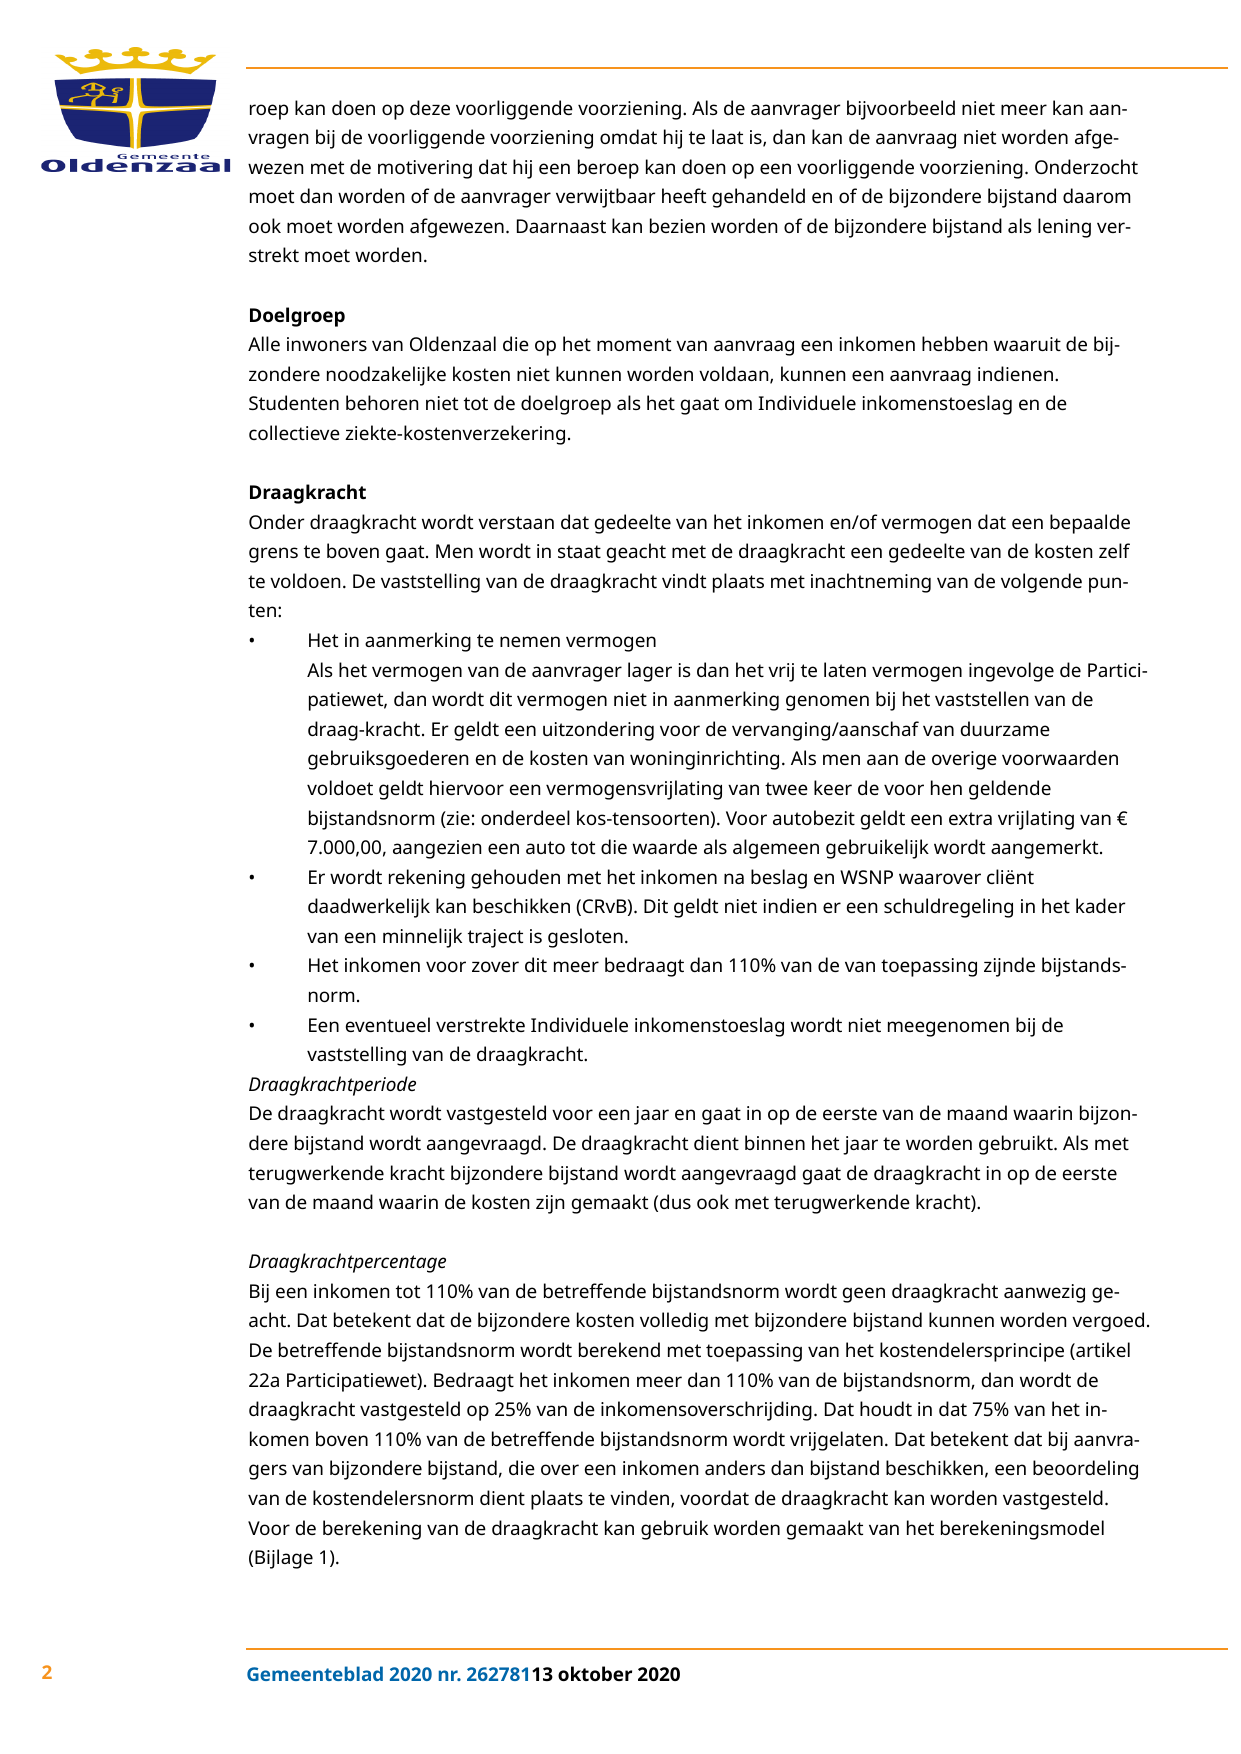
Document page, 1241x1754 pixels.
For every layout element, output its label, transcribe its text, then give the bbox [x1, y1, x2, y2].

text Onder draagkracht wordt verstaan dat gedeelte van het inkomen en/of vermogen dat een bepaalde grens te boven gaat. Men wordt in staat geacht met de draagkracht een gedeelte van de kosten zelf te voldoen. De vaststelling van de draagkracht vindt plaats met inachtneming van de volgende pun-ten: [248, 509, 1152, 623]
list Het inkomen voor zover dit meer bedraagt dan 110% van de van toepassing zijnde bijstands-norm. [248, 953, 1152, 1008]
list Als het vermogen van de aanvrager lager is dan het vrij te laten vermogen ingevolge de Partici-patiewet, dan wordt dit vermogen niet in aanmerking genomen bij het vaststellen van de draag-kracht. Er geldt een uitzondering voor de vervanging/aanschaf van duurzame gebruiksgoederen en de kosten van woninginrichting. Als men aan de overige voorwaarden voldoet geldt hiervoor een vermogensvrijlating van twee keer de voor hen geldende bijstandsnorm (zie: onderdeel kos-tensoorten). Voor autobezit geldt een extra vrijlating van € 7.000,00, aangezien een auto tot die waarde als algemeen gebruikelijk wordt aangemerkt. [248, 657, 1152, 860]
list Een eventueel verstrekte Individuele inkomenstoeslag wordt niet meegenomen bij de vaststelling van de draagkracht. [248, 1012, 1152, 1067]
text Bij een inkomen tot 110% van de betreffende bijstandsnorm wordt geen draagkracht aanwezig ge-acht. Dat betekent dat de bijzondere kosten volledig met bijzondere bijstand kunnen worden vergoed. De betreffende bijstandsnorm wordt berekend met toepassing van het kostendelersprincipe (artikel 22a Participatiewet). Bedraagt het inkomen meer dan 110% van de bijstandsnorm, dan wordt de draagkracht vastgesteld op 25% van de inkomensoverschrijding. Dat houdt in dat 75% van het in-komen boven 110% van de betreffende bijstandsnorm wordt vrijgelaten. Dat betekent dat bij aanvra-gers van bijzondere bijstand, die over een inkomen anders dan bijstand beschikken, een beoordeling van de kostendelersnorm dient plaats te vinden, voordat de draagkracht kan worden vastgesteld. Voor de berekening van de draagkracht kan gebruik worden gemaakt van het berekeningsmodel (Bijlage 1). [248, 1278, 1152, 1570]
list Het in aanmerking te nemen vermogen [248, 627, 1152, 653]
text roep kan doen op deze voorliggende voorziening. Als de aanvrager bijvoorbeeld niet meer kan aan-vragen bij de voorliggende voorziening omdat hij te laat is, dan kan de aanvraag niet worden afge-wezen met de motivering dat hij een beroep kan doen op een voorliggende voorziening. Onderzocht moet dan worden of de aanvrager verwijtbaar heeft gehandeld en of de bijzondere bijstand daarom ook moet worden afgewezen. Daarnaast kan bezien worden of de bijzondere bijstand als lening ver-strekt moet worden. [248, 95, 1152, 268]
text Doelgroep [248, 302, 1152, 328]
text Alle inwoners van Oldenzaal die op het moment van aanvraag een inkomen hebben waaruit de bij-zondere noodzakelijke kosten niet kunnen worden voldaan, kunnen een aanvraag indienen. Studenten behoren niet tot de doelgroep als het gaat om Individuele inkomenstoeslag en de collectieve ziekte-kostenverzekering. [248, 331, 1152, 446]
picture [41, 47, 231, 172]
text Draagkrachtperiode [248, 1071, 1152, 1097]
text De draagkracht wordt vastgesteld voor een jaar en gaat in op de eerste van de maand waarin bijzon-dere bijstand wordt aangevraagd. De draagkracht dient binnen het jaar te worden gebruikt. Als met terugwerkende kracht bijzondere bijstand wordt aangevraagd gaat de draagkracht in op de eerste van de maand waarin de kosten zijn gemaakt (dus ook met terugwerkende kracht). [248, 1101, 1152, 1215]
text Draagkrachtpercentage [248, 1248, 1152, 1274]
text Draagkracht [248, 479, 1152, 505]
list Er wordt rekening gehouden met het inkomen na beslag en WSNP waarover cliënt daadwerkelijk kan beschikken (CRvB). Dit geldt niet indien er een schuldregeling in het kader van een minnelijk traject is gesloten. [248, 864, 1152, 949]
